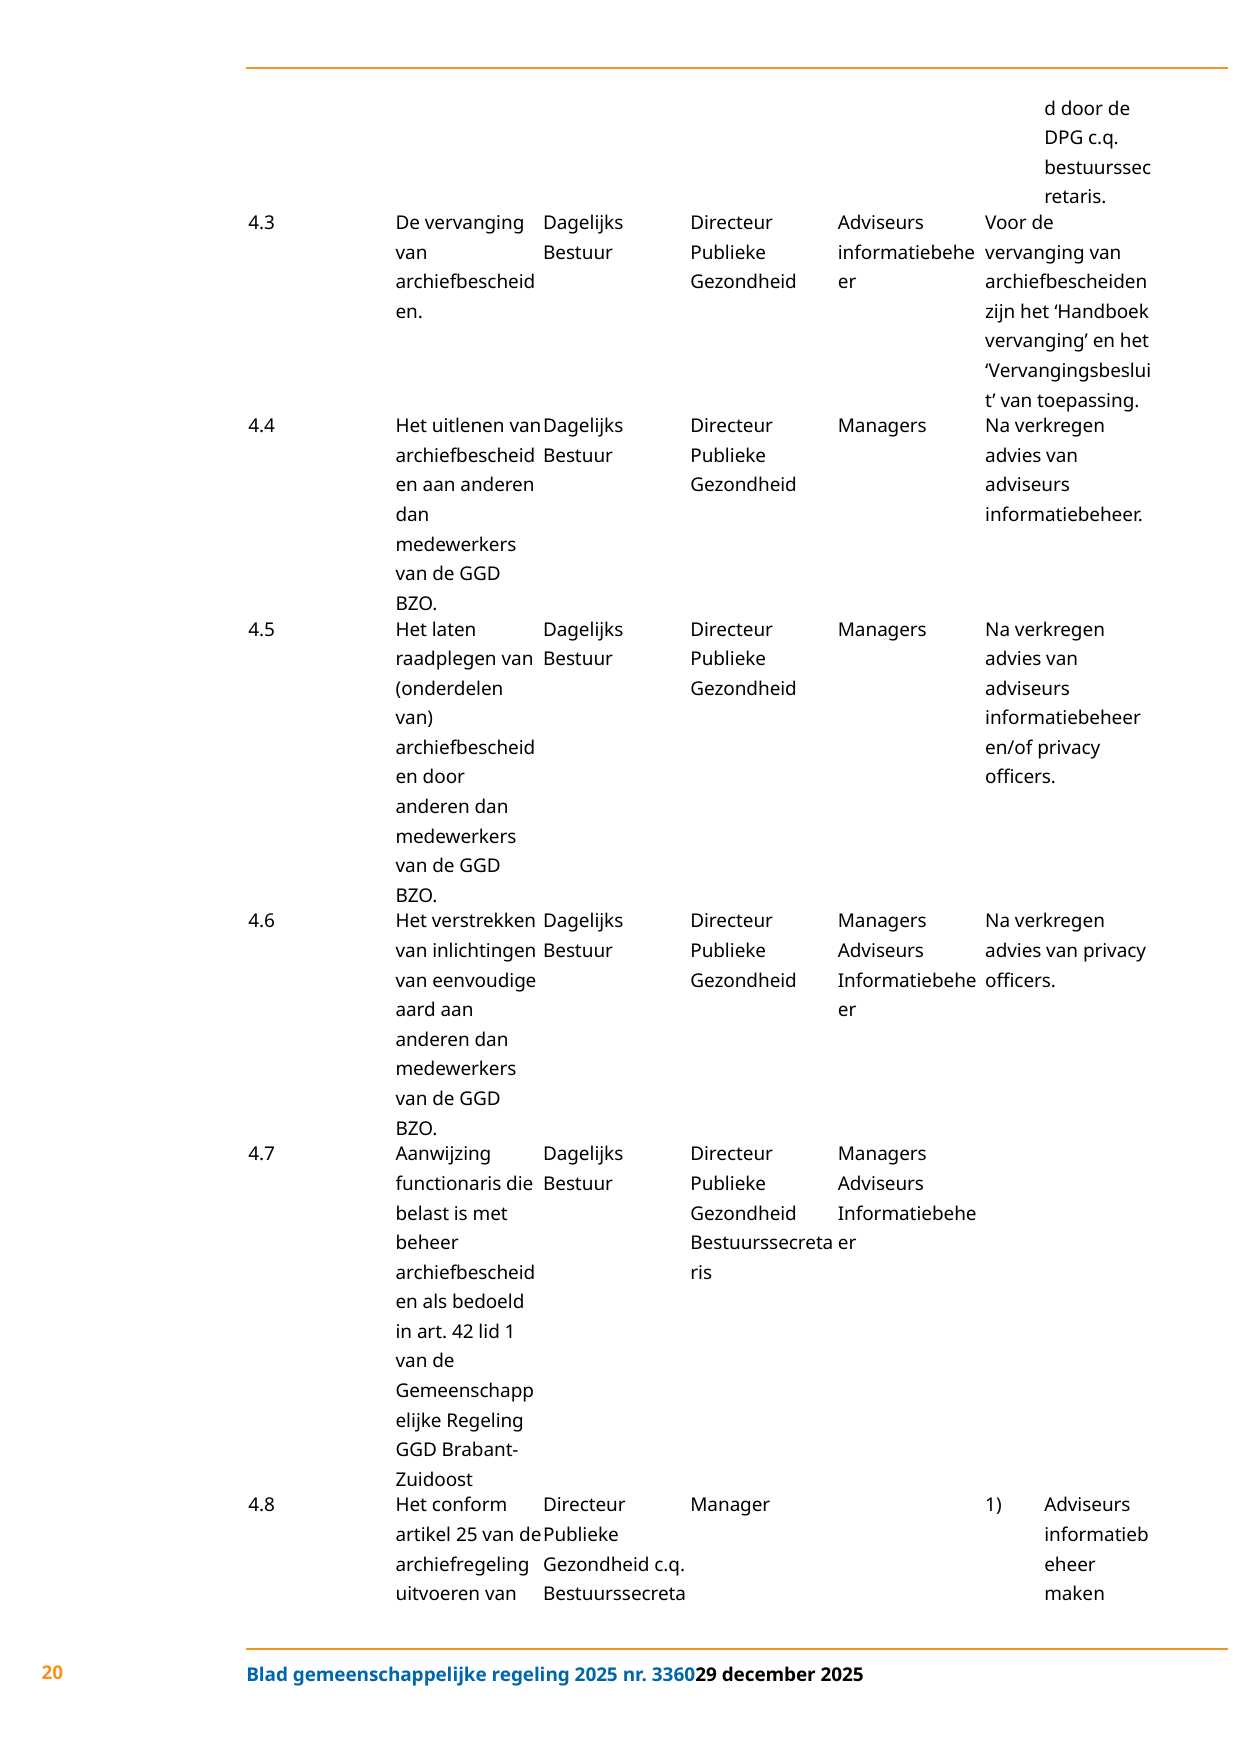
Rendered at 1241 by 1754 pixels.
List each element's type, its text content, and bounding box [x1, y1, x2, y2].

table_cell Dagelijks Bestuur [543, 1141, 690, 1492]
table_cell [248, 95, 395, 209]
table_cell Na verkregen advies van adviseurs informatiebeheer. [985, 413, 1152, 616]
table_cell De vervanging van archiefbescheiden. [395, 209, 543, 412]
table_cell [838, 1492, 985, 1606]
table_cell [690, 95, 838, 209]
table_cell Directeur Publieke Gezondheid [690, 908, 838, 1141]
table_cell d door de DPG c.q. bestuurssecretaris. [985, 95, 1152, 209]
table_cell Directeur Publieke Gezondheid Bestuurssecretaris [690, 1141, 838, 1492]
table_cell Aanwijzing functionaris die belast is met beheer archiefbescheiden als bedoeld in art. 42 lid 1 van de Gemeenschappelijke Regeling GGD Brabant-Zuidoost [395, 1141, 543, 1492]
table_cell 4.6 [248, 908, 395, 1141]
table_cell 4.3 [248, 209, 395, 412]
table_cell 4.7 [248, 1141, 395, 1492]
table_cell Directeur Publieke Gezondheid [690, 413, 838, 616]
table_cell Dagelijks Bestuur [543, 209, 690, 412]
table_cell 4.5 [248, 616, 395, 908]
table_cell Managers Adviseurs Informatiebeheer [838, 908, 985, 1141]
picture [41, 47, 231, 172]
table_cell Dagelijks Bestuur [543, 908, 690, 1141]
table_cell Na verkregen advies van adviseurs informatiebeheer en/of privacy officers. [985, 616, 1152, 908]
table_cell Directeur Publieke Gezondheid c.q. Bestuurssecreta [543, 1492, 690, 1606]
table_cell Directeur Publieke Gezondheid [690, 209, 838, 412]
table_cell [985, 1141, 1152, 1492]
table_cell Adviseurs informatiebeheer maken [985, 1492, 1152, 1606]
table_cell Managers [838, 616, 985, 908]
table_cell [543, 95, 690, 209]
table_cell Het laten raadplegen van (onderdelen van) archiefbescheiden door anderen dan medewerkers van de GGD BZO. [395, 616, 543, 908]
table_cell Adviseurs informatiebeheer [838, 209, 985, 412]
table_cell Dagelijks Bestuur [543, 413, 690, 616]
table_cell Het verstrekken van inlichtingen van eenvoudige aard aan anderen dan medewerkers van de GGD BZO. [395, 908, 543, 1141]
table_cell Manager [690, 1492, 838, 1606]
table_cell Het conform artikel 25 van de archiefregeling uitvoeren van [395, 1492, 543, 1606]
table_cell [838, 95, 985, 209]
table_cell Dagelijks Bestuur [543, 616, 690, 908]
table_cell [395, 95, 543, 209]
table_cell Managers Adviseurs Informatiebeheer [838, 1141, 985, 1492]
table_cell Na verkregen advies van privacy officers. [985, 908, 1152, 1141]
table_cell Directeur Publieke Gezondheid [690, 616, 838, 908]
table_cell 4.8 [248, 1492, 395, 1606]
table_cell Managers [838, 413, 985, 616]
table_cell Voor de vervanging van archiefbescheiden zijn het ‘Handboek vervanging’ en het ‘Vervangingsbesluit’ van toepassing. [985, 209, 1152, 412]
table_cell Het uitlenen van archiefbescheiden aan anderen dan medewerkers van de GGD BZO. [395, 413, 543, 616]
table_cell 4.4 [248, 413, 395, 616]
